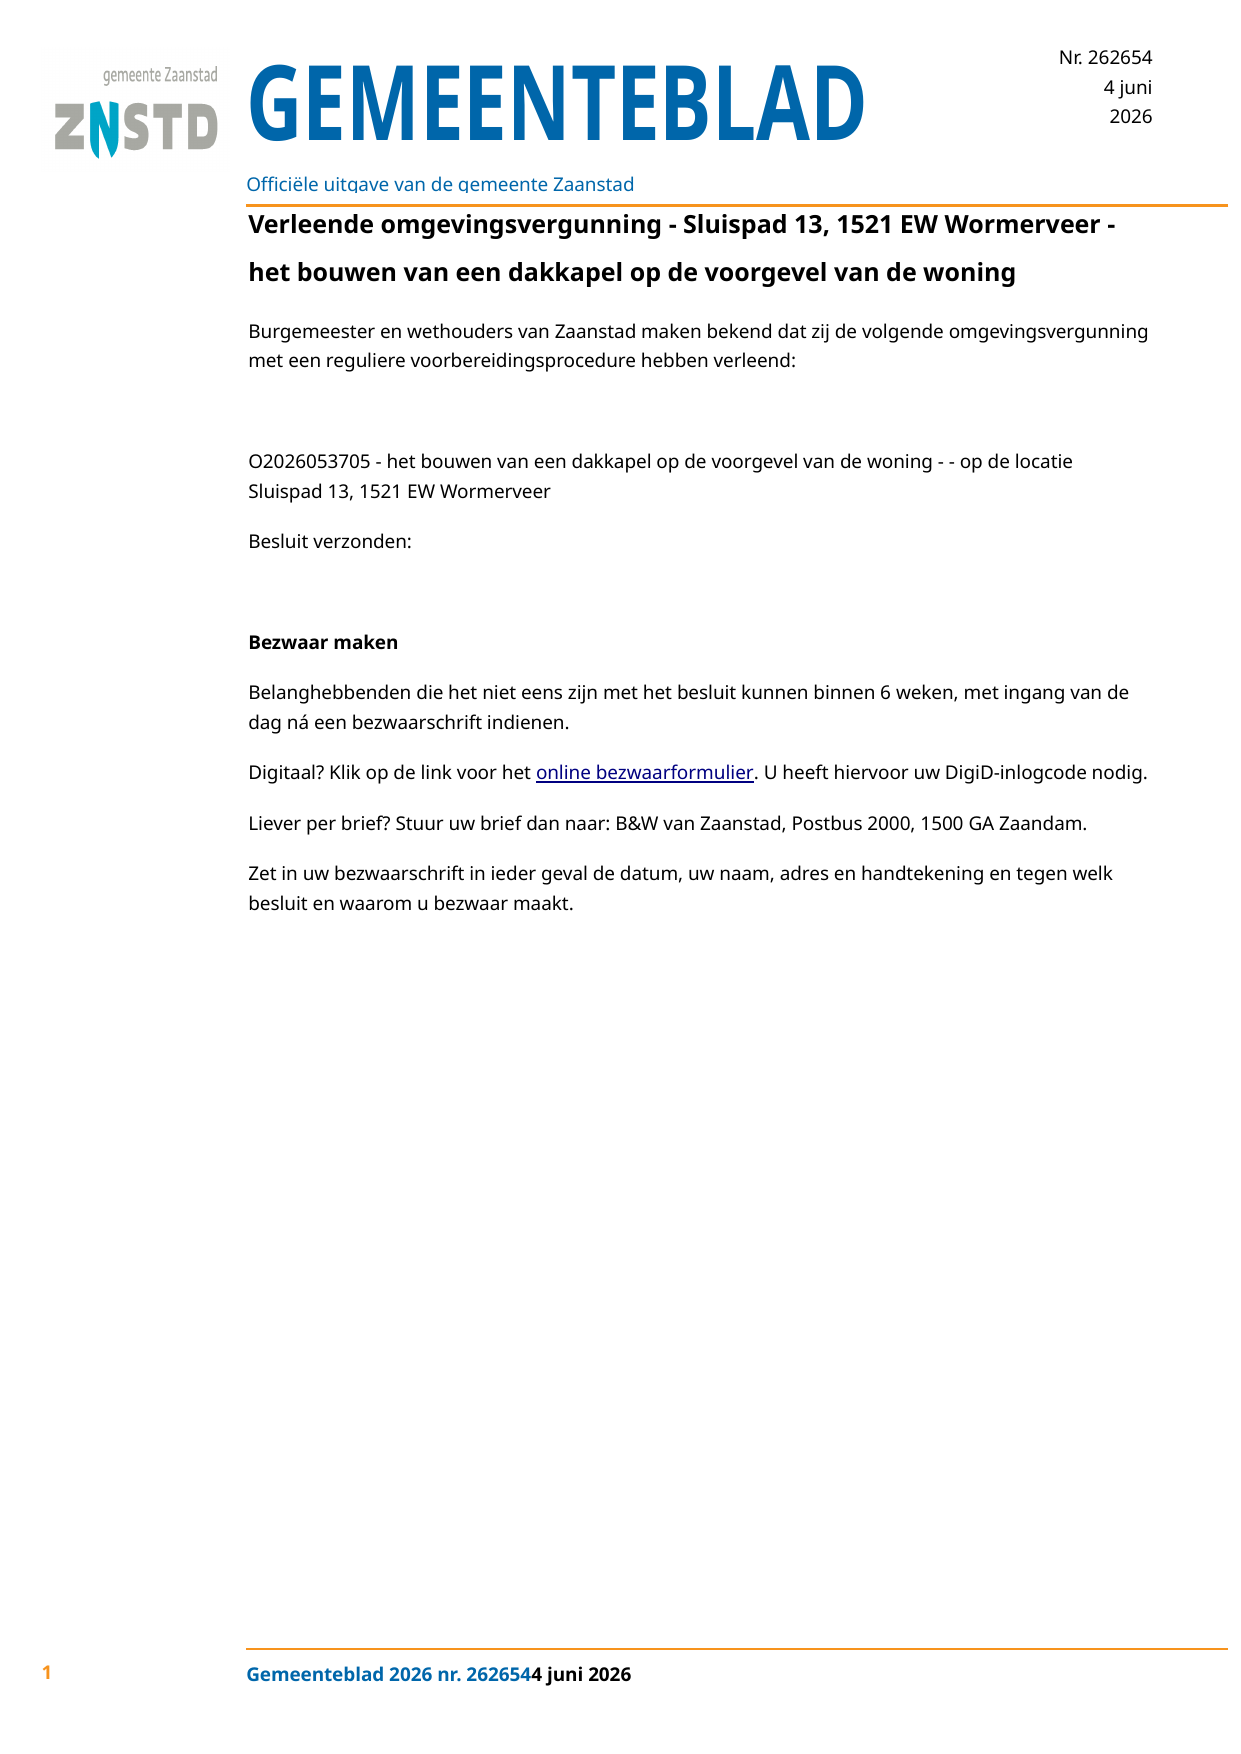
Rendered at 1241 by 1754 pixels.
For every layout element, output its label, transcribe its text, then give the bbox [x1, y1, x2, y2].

text Burgemeester en wethouders van Zaanstad maken bekend dat zij de volgende omgevingsvergunning met een reguliere voorbereidingsprocedure hebben verleend: [248, 318, 1152, 373]
text Zet in uw bezwaarschrift in ieder geval de datum, uw naam, adres en handtekening en tegen welk besluit en waarom u bezwaar maakt. [248, 860, 1152, 916]
text O2026053705 - het bouwen van een dakkapel op de voorgevel van de woning - - op de locatie Sluispad 13, 1521 EW Wormerveer [248, 448, 1152, 504]
text Verleende omgevingsvergunning - Sluispad 13, 1521 EW Wormerveer - het bouwen van een dakkapel op de voorgevel van de woning [248, 207, 1152, 288]
text Besluit verzonden: [248, 528, 1152, 554]
text Bezwaar maken [248, 629, 1152, 655]
picture [41, 47, 231, 172]
text Belanghebbenden die het niet eens zijn met het besluit kunnen binnen 6 weken, met ingang van de dag ná een bezwaarschrift indienen. [248, 679, 1152, 735]
text Digitaal? Klik op de link voor het online bezwaarformulier. U heeft hiervoor uw DigiD-inlogcode nodig. [248, 759, 1152, 785]
text Liever per brief? Stuur uw brief dan naar: B&W van Zaanstad, Postbus 2000, 1500 GA Zaandam. [248, 810, 1152, 836]
